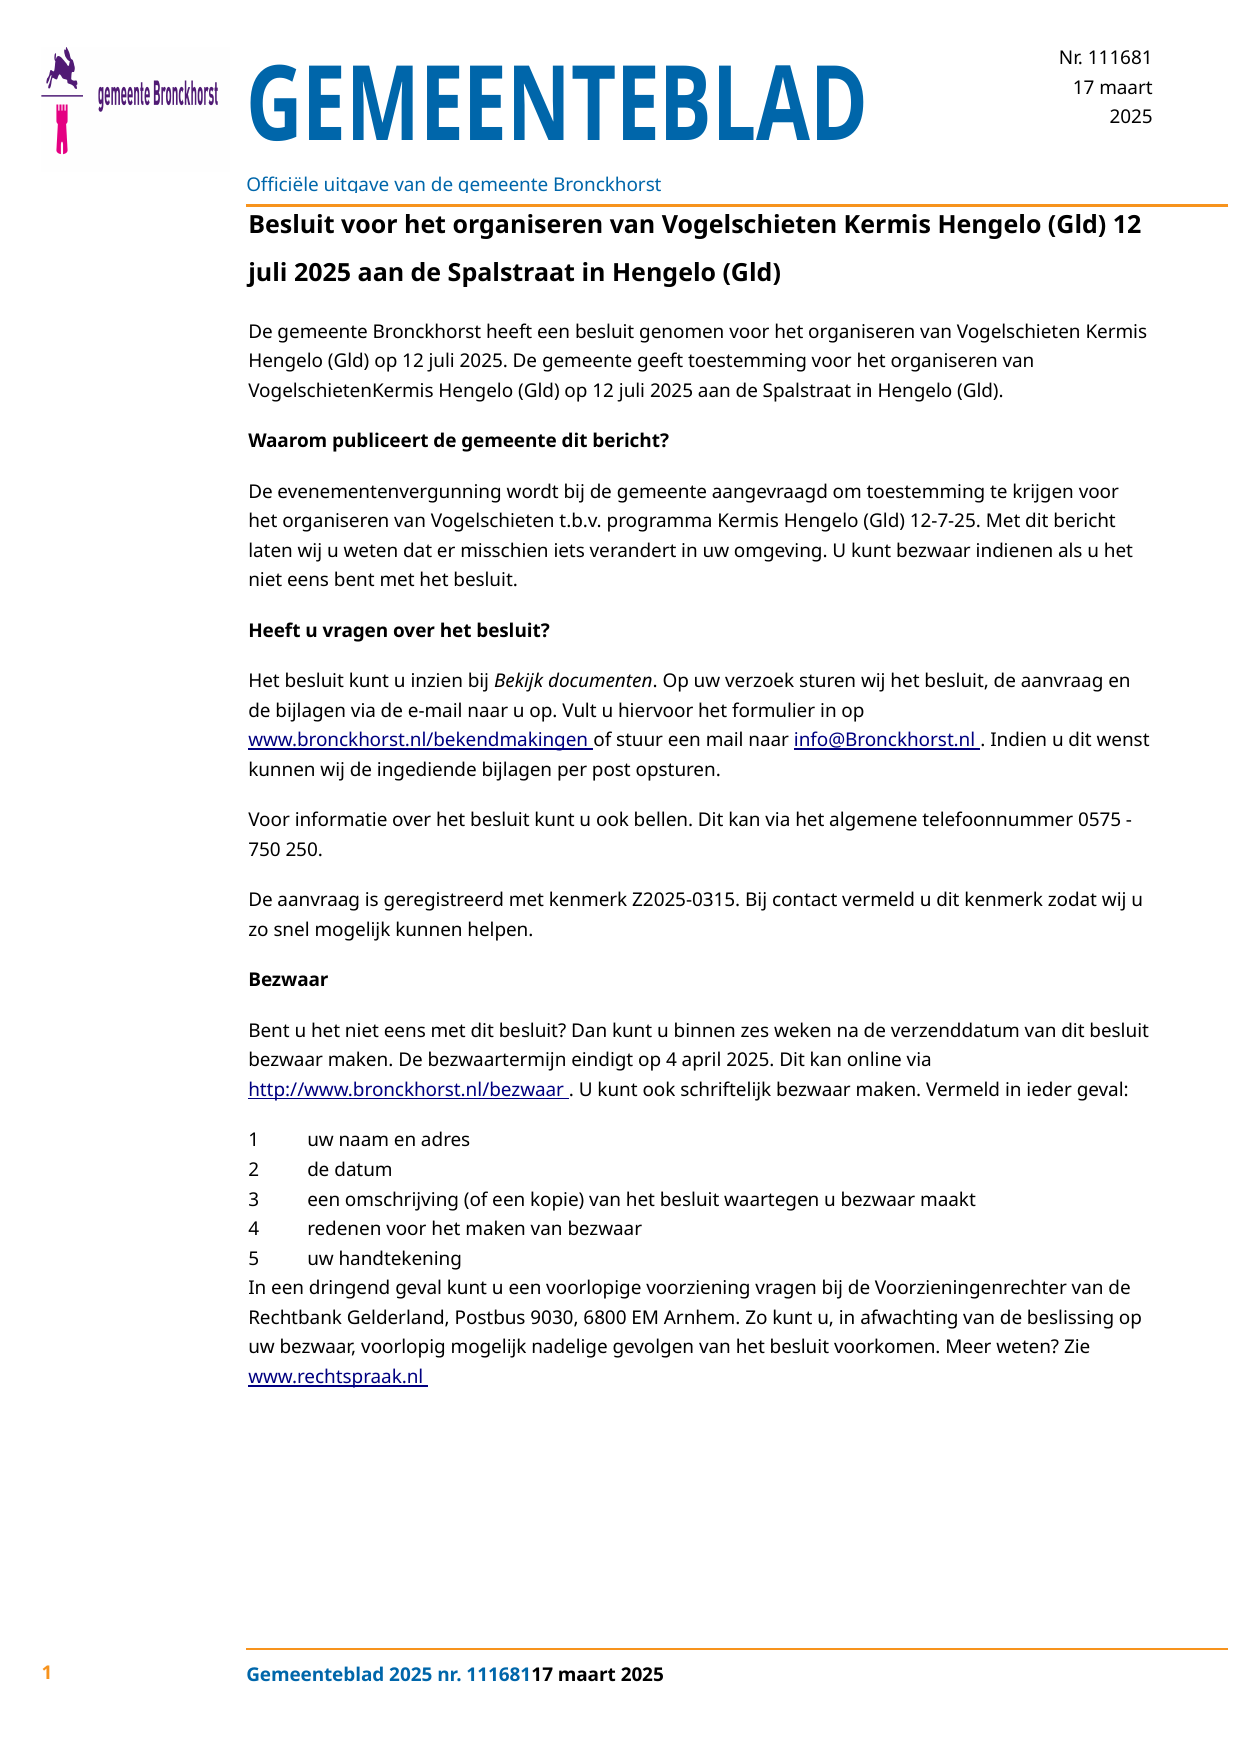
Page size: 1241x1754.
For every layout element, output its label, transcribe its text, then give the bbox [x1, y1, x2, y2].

picture [41, 47, 231, 172]
list uw naam en adres [248, 1127, 1152, 1152]
text Bent u het niet eens met dit besluit? Dan kunt u binnen zes weken na de verzenddatum van dit besluit bezwaar maken. De bezwaartermijn eindigt op 4 april 2025. Dit kan online via http://www.bronckhorst.nl/bezwaar . U kunt ook schriftelijk bezwaar maken. Vermeld in ieder geval: [248, 1017, 1152, 1102]
text Voor informatie over het besluit kunt u ook bellen. Dit kan via het algemene telefoonnummer 0575 - 750 250. [248, 807, 1152, 862]
list redenen voor het maken van bezwaar [248, 1215, 1152, 1241]
text De evenementenvergunning wordt bij de gemeente aangevraagd om toestemming te krijgen voor het organiseren van Vogelschieten t.b.v. programma Kermis Hengelo (Gld) 12-7-25. Met dit bericht laten wij u weten dat er misschien iets verandert in uw omgeving. U kunt bezwaar indienen als u het niet eens bent met het besluit. [248, 478, 1152, 592]
list de datum [248, 1156, 1152, 1182]
text Besluit voor het organiseren van Vogelschieten Kermis Hengelo (Gld) 12 juli 2025 aan de Spalstraat in Hengelo (Gld) [248, 207, 1152, 288]
text Waarom publiceert de gemeente dit bericht? [248, 427, 1152, 453]
text De aanvraag is geregistreerd met kenmerk Z2025-0315. Bij contact vermeld u dit kenmerk zodat wij u zo snel mogelijk kunnen helpen. [248, 887, 1152, 942]
text De gemeente Bronckhorst heeft een besluit genomen voor het organiseren van Vogelschieten Kermis Hengelo (Gld) op 12 juli 2025. De gemeente geeft toestemming voor het organiseren van VogelschietenKermis Hengelo (Gld) op 12 juli 2025 aan de Spalstraat in Hengelo (Gld). [248, 318, 1152, 403]
list een omschrijving (of een kopie) van het besluit waartegen u bezwaar maakt [248, 1186, 1152, 1212]
list uw handtekening [248, 1245, 1152, 1271]
text Bezwaar [248, 967, 1152, 992]
text In een dringend geval kunt u een voorlopige voorziening vragen bij de Voorzieningenrechter van de Rechtbank Gelderland, Postbus 9030, 6800 EM Arnhem. Zo kunt u, in afwachting van de beslissing op uw bezwaar, voorlopig mogelijk nadelige gevolgen van het besluit voorkomen. Meer weten? Zie www.rechtspraak.nl [248, 1274, 1152, 1389]
text Het besluit kunt u inzien bij Bekijk documenten. Op uw verzoek sturen wij het besluit, de aanvraag en de bijlagen via de e-mail naar u op. Vult u hiervoor het formulier in op www.bronckhorst.nl/bekendmakingen of stuur een mail naar info@Bronckhorst.nl . Indien u dit wenst kunnen wij de ingediende bijlagen per post opsturen. [248, 667, 1152, 782]
text Heeft u vragen over het besluit? [248, 617, 1152, 643]
